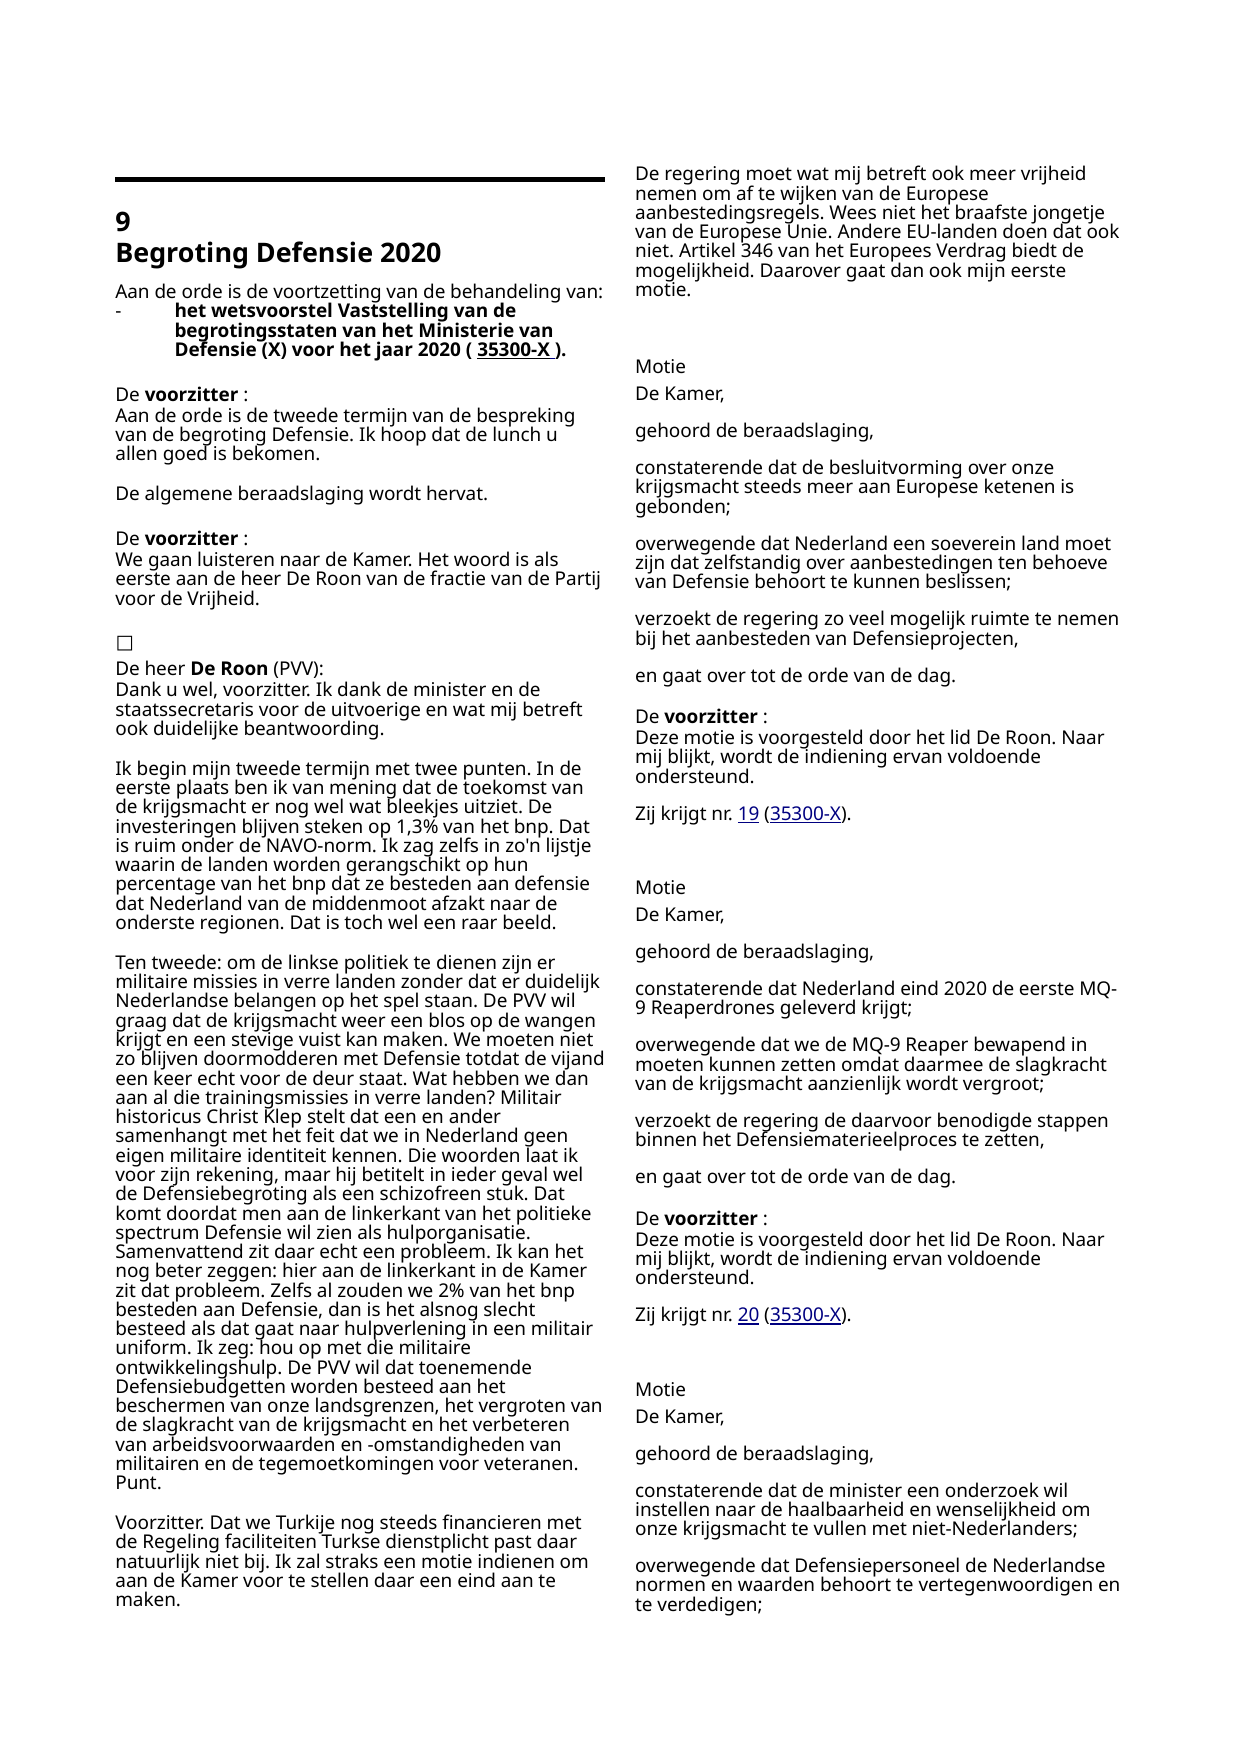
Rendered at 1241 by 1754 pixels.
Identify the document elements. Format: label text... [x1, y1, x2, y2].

text De algemene beraadslaging wordt hervat. [115, 485, 605, 504]
text De voorzitter : [115, 381, 605, 407]
text De regering moet wat mij betreft ook meer vrijheid nemen om af te wijken van de Europese aanbestedingsregels. Wees niet het braafste jongetje van de Europese Unie. Andere EU-landen doen dat ook niet. Artikel 346 van het Europees Verdrag biedt de mogelijkheid. Daarover gaat dan ook mijn eerste motie. [635, 165, 1125, 300]
text en gaat over tot de orde van de dag. [635, 667, 1125, 686]
text Dank u wel, voorzitter. Ik dank de minister en de staatssecretaris voor de uitvoerige en wat mij betreft ook duidelijke beantwoording. [115, 681, 605, 739]
text Voorzitter. Dat we Turkije nog steeds financieren met de Regeling faciliteiten Turkse dienstplicht past daar natuurlijk niet bij. Ik zal straks een motie indienen om aan de Kamer voor te stellen daar een eind aan te maken. [115, 1514, 605, 1611]
text We gaan luisteren naar de Kamer. Het woord is als eerste aan de heer De Roon van de fractie van de Partij voor de Vrijheid. [115, 551, 605, 609]
list het wetsvoorstel Vaststelling van de begrotingsstaten van het Ministerie van Defensie (X) voor het jaar 2020 ( 35300-X ). [115, 302, 605, 360]
text De Kamer, [635, 906, 1125, 925]
text gehoord de beraadslaging, [635, 943, 1125, 962]
text Aan de orde is de voortzetting van de behandeling van: [115, 283, 605, 302]
text Zij krijgt nr. 19 (35300-X). [635, 805, 1125, 824]
text gehoord de beraadslaging, [635, 1445, 1125, 1464]
text De Kamer, [635, 1408, 1125, 1427]
text en gaat over tot de orde van de dag. [635, 1168, 1125, 1187]
text Motie [635, 1376, 1125, 1402]
text Ik begin mijn tweede termijn met twee punten. In de eerste plaats ben ik van mening dat de toekomst van de krijgsmacht er nog wel wat bleekjes uitziet. De investeringen blijven steken op 1,3% van het bnp. Dat is ruim onder de NAVO-norm. Ik zag zelfs in zo'n lijstje waarin de landen worden gerangschikt op hun percentage van het bnp dat ze besteden aan defensie dat Nederland van de middenmoot afzakt naar de onderste regionen. Dat is toch wel een raar beeld. [115, 760, 605, 933]
text ⬜ [115, 630, 605, 656]
text De voorzitter : [635, 703, 1125, 729]
text verzoekt de regering zo veel mogelijk ruimte te nemen bij het aanbesteden van Defensieprojecten, [635, 610, 1125, 649]
text constaterende dat Nederland eind 2020 de eerste MQ-9 Reaperdrones geleverd krijgt; [635, 980, 1125, 1019]
text overwegende dat we de MQ-9 Reaper bewapend in moeten kunnen zetten omdat daarmee de slagkracht van de krijgsmacht aanzienlijk wordt vergroot; [635, 1036, 1125, 1094]
text constaterende dat de besluitvorming over onze krijgsmacht steeds meer aan Europese ketenen is gebonden; [635, 459, 1125, 517]
text Begroting Defensie 2020 [115, 239, 605, 283]
text Motie [635, 354, 1125, 379]
text constaterende dat de minister een onderzoek wil instellen naar de haalbaarheid en wenselijkheid om onze krijgsmacht te vullen met niet-Nederlanders; [635, 1482, 1125, 1539]
text Deze motie is voorgesteld door het lid De Roon. Naar mij blijkt, wordt de indiening ervan voldoende ondersteund. [635, 1231, 1125, 1289]
text Motie [635, 874, 1125, 900]
text Deze motie is voorgesteld door het lid De Roon. Naar mij blijkt, wordt de indiening ervan voldoende ondersteund. [635, 729, 1125, 787]
text gehoord de beraadslaging, [635, 422, 1125, 442]
text Aan de orde is de tweede termijn van de bespreking van de begroting Defensie. Ik hoop dat de lunch u allen goed is bekomen. [115, 407, 605, 464]
text 9 [115, 203, 605, 239]
text De voorzitter : [115, 525, 605, 551]
text Zij krijgt nr. 20 (35300-X). [635, 1306, 1125, 1326]
text De voorzitter : [635, 1205, 1125, 1231]
text De heer De Roon (PVV): [115, 656, 605, 681]
text overwegende dat Nederland een soeverein land moet zijn dat zelfstandig over aanbestedingen ten behoeve van Defensie behoort te kunnen beslissen; [635, 535, 1125, 593]
text overwegende dat Defensiepersoneel de Nederlandse normen en waarden behoort te vertegenwoordigen en te verdedigen; [635, 1557, 1125, 1615]
text verzoekt de regering de daarvoor benodigde stappen binnen het Defensiematerieelproces te zetten, [635, 1112, 1125, 1150]
text De Kamer, [635, 385, 1125, 404]
text Ten tweede: om de linkse politiek te dienen zijn er militaire missies in verre landen zonder dat er duidelijk Nederlandse belangen op het spel staan. De PVV wil graag dat de krijgsmacht weer een blos op de wangen krijgt en een stevige vuist kan maken. We moeten niet zo blijven doormodderen met Defensie totdat de vijand een keer echt voor de deur staat. Wat hebben we dan aan al die trainingsmissies in verre landen? Militair historicus Christ Klep stelt dat een en ander samenhangt met het feit dat we in Nederland geen eigen militaire identiteit kennen. Die woorden laat ik voor zijn rekening, maar hij betitelt in ieder geval wel de Defensiebegroting als een schizofreen stuk. Dat komt doordat men aan de linkerkant van het politieke spectrum Defensie wil zien als hulporganisatie. Samenvattend zit daar echt een probleem. Ik kan het nog beter zeggen: hier aan de linkerkant in de Kamer zit dat probleem. Zelfs al zouden we 2% van het bnp besteden aan Defensie, dan is het alsnog slecht besteed als dat gaat naar hulpverlening in een militair uniform. Ik zeg: hou op met die militaire ontwikkelingshulp. De PVV wil dat toenemende Defensiebudgetten worden besteed aan het beschermen van onze landsgrenzen, het vergroten van de slagkracht van de krijgsmacht en het verbeteren van arbeidsvoorwaarden en -omstandigheden van militairen en de tegemoetkomingen voor veteranen. Punt. [115, 954, 605, 1493]
